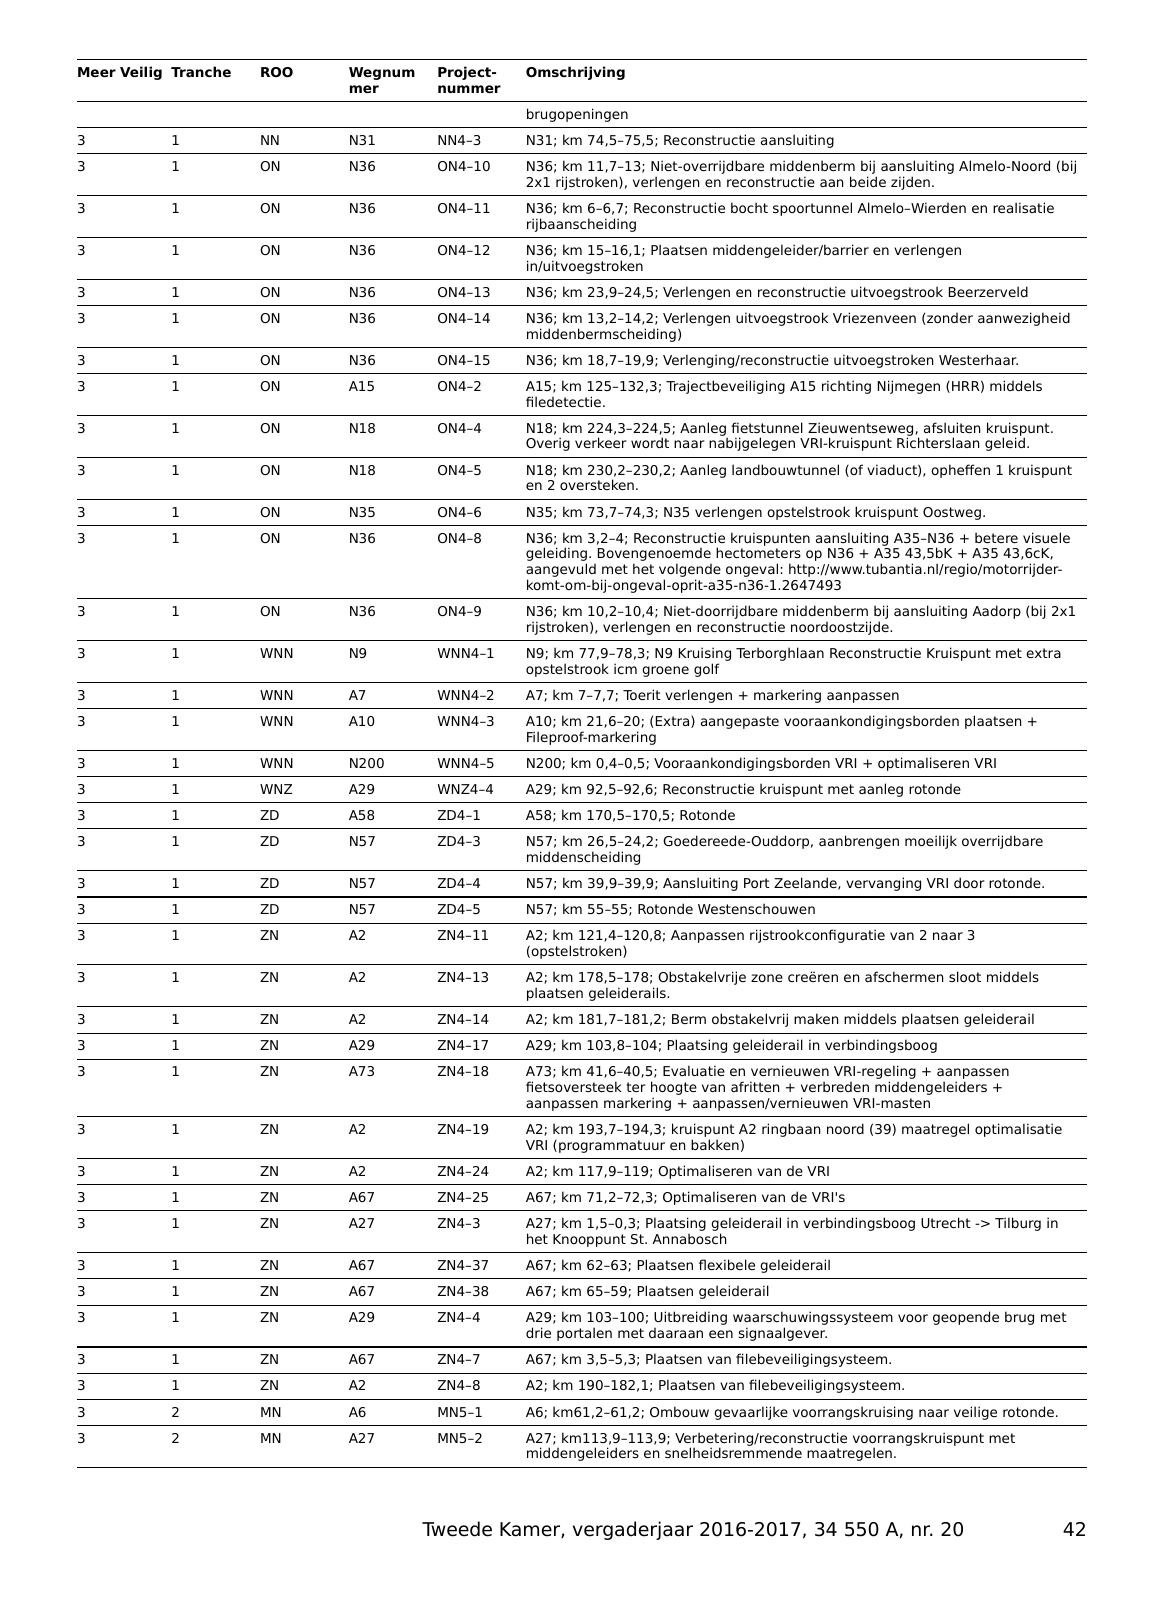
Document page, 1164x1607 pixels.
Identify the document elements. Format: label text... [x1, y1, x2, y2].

table_cell 1 [165, 374, 254, 415]
table_cell A10; km 21,6–20; (Extra) aangepaste vooraankondigingsborden plaatsen + Fileproof-markering [520, 709, 1087, 750]
table_cell ON [254, 154, 342, 195]
table_cell A2; km 117,9–119; Optimaliseren van de VRI [520, 1159, 1087, 1184]
table_cell ON4–10 [431, 154, 519, 195]
table_cell ZN [254, 965, 342, 1006]
table_cell 3 [77, 1426, 165, 1467]
table_cell ZN4–11 [431, 924, 519, 964]
table_cell 3 [77, 1159, 165, 1184]
table_cell A2 [343, 1159, 431, 1184]
table_cell 3 [77, 348, 165, 373]
table_cell 3 [77, 709, 165, 750]
table_cell ZN4–8 [431, 1374, 519, 1399]
table_cell N18 [343, 458, 431, 499]
table_cell 1 [165, 871, 254, 896]
table_cell [254, 102, 342, 127]
table_cell 1 [165, 306, 254, 347]
table_cell 1 [165, 777, 254, 802]
table_cell 1 [165, 154, 254, 195]
table_cell ON4–8 [431, 526, 519, 598]
table_cell NN4–3 [431, 128, 519, 153]
table_cell 3 [77, 1279, 165, 1304]
table_cell N36; km 18,7–19,9; Verlenging/reconstructie uitvoegstroken Westerhaar. [520, 348, 1087, 373]
table_cell 3 [77, 526, 165, 598]
table_cell 3 [77, 871, 165, 896]
table_cell A67; km 71,2–72,3; Optimaliseren van de VRI's [520, 1185, 1087, 1210]
table_cell ON [254, 500, 342, 525]
table_cell 3 [77, 1306, 165, 1346]
table_cell [343, 102, 431, 127]
table_cell A29 [343, 777, 431, 802]
table_cell A27 [343, 1211, 431, 1252]
table_cell 3 [77, 1007, 165, 1032]
table_cell ZD [254, 898, 342, 922]
table_cell N36 [343, 306, 431, 347]
table_cell 3 [77, 416, 165, 457]
table_cell A67; km 62–63; Plaatsen flexibele geleiderail [520, 1253, 1087, 1278]
table_cell A15; km 125–132,3; Trajectbeveiliging A15 richting Nijmegen (HRR) middels filedetectie. [520, 374, 1087, 415]
table_cell A6 [343, 1400, 431, 1425]
table_cell ZN4–38 [431, 1279, 519, 1304]
table_cell A2 [343, 924, 431, 964]
table_cell ZN4–14 [431, 1007, 519, 1032]
table_cell 1 [165, 348, 254, 373]
table_cell N36 [343, 526, 431, 598]
table_cell 3 [77, 1117, 165, 1158]
table_cell 1 [165, 1306, 254, 1346]
table_cell A67; km 65–59; Plaatsen geleiderail [520, 1279, 1087, 1304]
table_cell A2 [343, 965, 431, 1006]
table_cell N57; km 55–55; Rotonde Westenschouwen [520, 898, 1087, 922]
table_cell 3 [77, 777, 165, 802]
table_cell 3 [77, 898, 165, 922]
table_cell ON [254, 306, 342, 347]
table_cell A2; km 178,5–178; Obstakelvrije zone creëren en afschermen sloot middels plaatsen geleiderails. [520, 965, 1087, 1006]
table_cell 1 [165, 1279, 254, 1304]
table_cell N57 [343, 871, 431, 896]
table_cell 3 [77, 458, 165, 499]
table_cell WNN [254, 709, 342, 750]
table_header Tranche [165, 60, 254, 101]
table_cell N36; km 11,7–13; Niet-overrijdbare middenberm bij aansluiting Almelo-Noord (bij 2x1 rijstroken), verlengen en reconstructie aan beide zijden. [520, 154, 1087, 195]
table_cell WNN4–2 [431, 683, 519, 708]
table_cell ON [254, 238, 342, 279]
table_cell A27; km 1,5–0,3; Plaatsing geleiderail in verbindingsboog Utrecht -> Tilburg in het Knooppunt St. Annabosch [520, 1211, 1087, 1252]
table_cell 3 [77, 128, 165, 153]
table_cell ZD4–5 [431, 898, 519, 922]
table_cell 3 [77, 1348, 165, 1372]
table_cell A7 [343, 683, 431, 708]
table_cell MN5–1 [431, 1400, 519, 1425]
table_cell ZD [254, 829, 342, 870]
table_cell ON4–14 [431, 306, 519, 347]
table_cell 1 [165, 709, 254, 750]
table_cell 3 [77, 280, 165, 305]
table_cell 1 [165, 238, 254, 279]
table_cell A2; km 121,4–120,8; Aanpassen rijstrookconfiguratie van 2 naar 3 (opstelstroken) [520, 924, 1087, 964]
table_cell A67 [343, 1279, 431, 1304]
table_cell ON [254, 458, 342, 499]
table_cell ON4–9 [431, 599, 519, 640]
table_cell N9 [343, 641, 431, 682]
table_cell ZN4–18 [431, 1060, 519, 1116]
table_cell 1 [165, 1034, 254, 1058]
table_cell A58; km 170,5–170,5; Rotonde [520, 803, 1087, 828]
table_cell 3 [77, 1060, 165, 1116]
table_cell brugopeningen [520, 102, 1087, 127]
table_cell ZN4–17 [431, 1034, 519, 1058]
table_cell ZN [254, 1159, 342, 1184]
table_cell N36 [343, 238, 431, 279]
table_cell 1 [165, 1117, 254, 1158]
table_cell N36; km 6–6,7; Reconstructie bocht spoortunnel Almelo–Wierden en realisatie rijbaanscheiding [520, 196, 1087, 237]
table_cell ON [254, 348, 342, 373]
table_cell ON4–12 [431, 238, 519, 279]
table_header Meer Veilig [77, 60, 165, 101]
table_cell MN [254, 1400, 342, 1425]
table_cell N57 [343, 829, 431, 870]
table_cell ZN [254, 1060, 342, 1116]
table_cell 3 [77, 1185, 165, 1210]
table_cell A2; km 190–182,1; Plaatsen van filebeveiligingsysteem. [520, 1374, 1087, 1399]
table_cell ON4–4 [431, 416, 519, 457]
table_cell ON4–15 [431, 348, 519, 373]
table_cell ZN [254, 1279, 342, 1304]
table_cell 1 [165, 1348, 254, 1372]
table_cell N36; km 10,2–10,4; Niet-doorrijdbare middenberm bij aansluiting Aadorp (bij 2x1 rijstroken), verlengen en reconstructie noordoostzijde. [520, 599, 1087, 640]
table_cell ON [254, 374, 342, 415]
table_cell A29 [343, 1306, 431, 1346]
table_cell N36 [343, 348, 431, 373]
table_cell 3 [77, 1034, 165, 1058]
table_cell ON4–13 [431, 280, 519, 305]
table_cell 3 [77, 1211, 165, 1252]
table_cell ZN4–13 [431, 965, 519, 1006]
table_cell ZN [254, 1253, 342, 1278]
table_cell A29; km 103–100; Uitbreiding waarschuwingssysteem voor geopende brug met drie portalen met daaraan een signaalgever. [520, 1306, 1087, 1346]
table_cell WNN4–3 [431, 709, 519, 750]
table_cell 1 [165, 416, 254, 457]
table_cell MN5–2 [431, 1426, 519, 1467]
table_cell ZN [254, 1348, 342, 1372]
table_cell ZN4–24 [431, 1159, 519, 1184]
table_cell 2 [165, 1400, 254, 1425]
table_cell 3 [77, 500, 165, 525]
table_cell 1 [165, 1253, 254, 1278]
table_cell 1 [165, 803, 254, 828]
table_cell ZN4–37 [431, 1253, 519, 1278]
table_cell 3 [77, 683, 165, 708]
table_cell A67 [343, 1348, 431, 1372]
table_cell 3 [77, 965, 165, 1006]
table_cell 3 [77, 829, 165, 870]
table_cell WNN4–1 [431, 641, 519, 682]
table_cell 3 [77, 196, 165, 237]
table_cell 1 [165, 196, 254, 237]
table_cell N35; km 73,7–74,3; N35 verlengen opstelstrook kruispunt Oostweg. [520, 500, 1087, 525]
table_cell 1 [165, 924, 254, 964]
table_cell A2 [343, 1007, 431, 1032]
table_cell A29; km 103,8–104; Plaatsing geleiderail in verbindingsboog [520, 1034, 1087, 1058]
table_cell 1 [165, 1060, 254, 1116]
table_cell A67 [343, 1185, 431, 1210]
table_cell A27; km113,9–113,9; Verbetering/reconstructie voorrangskruispunt met middengeleiders en snelheidsremmende maatregelen. [520, 1426, 1087, 1467]
table_cell 3 [77, 751, 165, 776]
table_cell 1 [165, 1159, 254, 1184]
table_cell 3 [77, 1374, 165, 1399]
table_cell N36; km 23,9–24,5; Verlengen en reconstructie uitvoegstrook Beerzerveld [520, 280, 1087, 305]
table_cell 1 [165, 458, 254, 499]
table_cell ON [254, 599, 342, 640]
table_cell ZN4–7 [431, 1348, 519, 1372]
table_cell [431, 102, 519, 127]
table_cell A10 [343, 709, 431, 750]
table_cell ZD4–3 [431, 829, 519, 870]
table_cell WNN [254, 683, 342, 708]
table_cell ZN [254, 924, 342, 964]
table_cell ON4–11 [431, 196, 519, 237]
table_cell ZN4–25 [431, 1185, 519, 1210]
table_cell 1 [165, 128, 254, 153]
table_cell 1 [165, 965, 254, 1006]
table_cell ON4–5 [431, 458, 519, 499]
table_cell 3 [77, 803, 165, 828]
table_cell WNN [254, 641, 342, 682]
table_cell ZN [254, 1185, 342, 1210]
table_cell WNN4–5 [431, 751, 519, 776]
table_cell N9; km 77,9–78,3; N9 Kruising Terborghlaan Reconstructie Kruispunt met extra opstelstrook icm groene golf [520, 641, 1087, 682]
table_cell ON [254, 416, 342, 457]
table_cell N57; km 39,9–39,9; Aansluiting Port Zeelande, vervanging VRI door rotonde. [520, 871, 1087, 896]
table_cell 1 [165, 751, 254, 776]
table_cell ON4–6 [431, 500, 519, 525]
table_cell WNZ [254, 777, 342, 802]
table_header Project-nummer [431, 60, 519, 101]
table_cell ZN [254, 1306, 342, 1346]
table_cell N36 [343, 280, 431, 305]
table_cell ZN [254, 1034, 342, 1058]
table_cell A58 [343, 803, 431, 828]
table_cell ZD4–4 [431, 871, 519, 896]
table_cell 1 [165, 526, 254, 598]
table_cell 2 [165, 1426, 254, 1467]
table_cell ZN4–3 [431, 1211, 519, 1252]
table_cell A73; km 41,6–40,5; Evaluatie en vernieuwen VRI-regeling + aanpassen fietsoversteek ter hoogte van afritten + verbreden middengeleiders + aanpassen markering + aanpassen/vernieuwen VRI-masten [520, 1060, 1087, 1116]
table_cell 1 [165, 1007, 254, 1032]
table_cell N36 [343, 599, 431, 640]
table_cell 3 [77, 599, 165, 640]
table_cell 1 [165, 1185, 254, 1210]
table_cell ZN [254, 1117, 342, 1158]
table_cell A67; km 3,5–5,3; Plaatsen van filebeveiligingsysteem. [520, 1348, 1087, 1372]
table_cell 1 [165, 829, 254, 870]
table_cell ZN4–19 [431, 1117, 519, 1158]
table_cell 1 [165, 898, 254, 922]
table_cell 3 [77, 306, 165, 347]
table_cell A29; km 92,5–92,6; Reconstructie kruispunt met aanleg rotonde [520, 777, 1087, 802]
table_cell N57; km 26,5–24,2; Goedereede-Ouddorp, aanbrengen moeilijk overrijdbare middenscheiding [520, 829, 1087, 870]
table_cell N31; km 74,5–75,5; Reconstructie aansluiting [520, 128, 1087, 153]
table_cell 1 [165, 500, 254, 525]
table_cell 3 [77, 924, 165, 964]
table_cell ZD4–1 [431, 803, 519, 828]
table_header Omschrijving [520, 60, 1087, 101]
table_cell 1 [165, 599, 254, 640]
table_cell ZD [254, 803, 342, 828]
table_cell N31 [343, 128, 431, 153]
table_cell 1 [165, 641, 254, 682]
table_cell 3 [77, 154, 165, 195]
table_cell ZN [254, 1374, 342, 1399]
table_cell A15 [343, 374, 431, 415]
table_cell A7; km 7–7,7; Toerit verlengen + markering aanpassen [520, 683, 1087, 708]
table_cell ON [254, 196, 342, 237]
table_header Wegnummer [343, 60, 431, 101]
table_cell 1 [165, 1374, 254, 1399]
table_cell 1 [165, 1211, 254, 1252]
table_cell A2; km 181,7–181,2; Berm obstakelvrij maken middels plaatsen geleiderail [520, 1007, 1087, 1032]
table_cell WNZ4–4 [431, 777, 519, 802]
table_cell N36 [343, 154, 431, 195]
table_cell A2 [343, 1374, 431, 1399]
table_cell NN [254, 128, 342, 153]
table_cell 3 [77, 374, 165, 415]
table_cell N18; km 224,3–224,5; Aanleg fietstunnel Zieuwentseweg, afsluiten kruispunt. Overig verkeer wordt naar nabijgelegen VRI-kruispunt Richterslaan geleid. [520, 416, 1087, 457]
table_cell N200 [343, 751, 431, 776]
table_cell N36; km 15–16,1; Plaatsen middengeleider/barrier en verlengen in/uitvoegstroken [520, 238, 1087, 279]
table_cell A6; km61,2–61,2; Ombouw gevaarlijke voorrangskruising naar veilige rotonde. [520, 1400, 1087, 1425]
table_cell ZN4–4 [431, 1306, 519, 1346]
table_cell A73 [343, 1060, 431, 1116]
table_cell A29 [343, 1034, 431, 1058]
table_cell N18; km 230,2–230,2; Aanleg landbouwtunnel (of viaduct), opheffen 1 kruispunt en 2 oversteken. [520, 458, 1087, 499]
table_cell N57 [343, 898, 431, 922]
table_cell N18 [343, 416, 431, 457]
table_cell 3 [77, 1400, 165, 1425]
table_cell N36 [343, 196, 431, 237]
table_header ROO [254, 60, 342, 101]
table_cell ZD [254, 871, 342, 896]
table_cell 3 [77, 1253, 165, 1278]
table_cell 1 [165, 683, 254, 708]
table_cell ZN [254, 1007, 342, 1032]
table_cell N36; km 13,2–14,2; Verlengen uitvoegstrook Vriezenveen (zonder aanwezigheid middenbermscheiding) [520, 306, 1087, 347]
table_cell MN [254, 1426, 342, 1467]
table_cell A2; km 193,7–194,3; kruispunt A2 ringbaan noord (39) maatregel optimalisatie VRI (programmatuur en bakken) [520, 1117, 1087, 1158]
table_cell 3 [77, 641, 165, 682]
table_cell 1 [165, 280, 254, 305]
table_cell [77, 102, 165, 127]
table_cell N35 [343, 500, 431, 525]
table_cell A27 [343, 1426, 431, 1467]
table_cell 3 [77, 238, 165, 279]
table_cell ZN [254, 1211, 342, 1252]
table_cell ON [254, 526, 342, 598]
table_cell ON4–2 [431, 374, 519, 415]
table_cell A2 [343, 1117, 431, 1158]
table_cell ON [254, 280, 342, 305]
table_cell N36; km 3,2–4; Reconstructie kruispunten aansluiting A35–N36 + betere visuele geleiding. Bovengenoemde hectometers op N36 + A35 43,5bK + A35 43,6cK, aangevuld met het volgende ongeval: http://www.tubantia.nl/regio/motorrijder-komt-om-bij-ongeval-oprit-a35-n36-1.2647493 [520, 526, 1087, 598]
table_cell WNN [254, 751, 342, 776]
table_cell N200; km 0,4–0,5; Vooraankondigingsborden VRI + optimaliseren VRI [520, 751, 1087, 776]
table_cell A67 [343, 1253, 431, 1278]
table_cell [165, 102, 254, 127]
